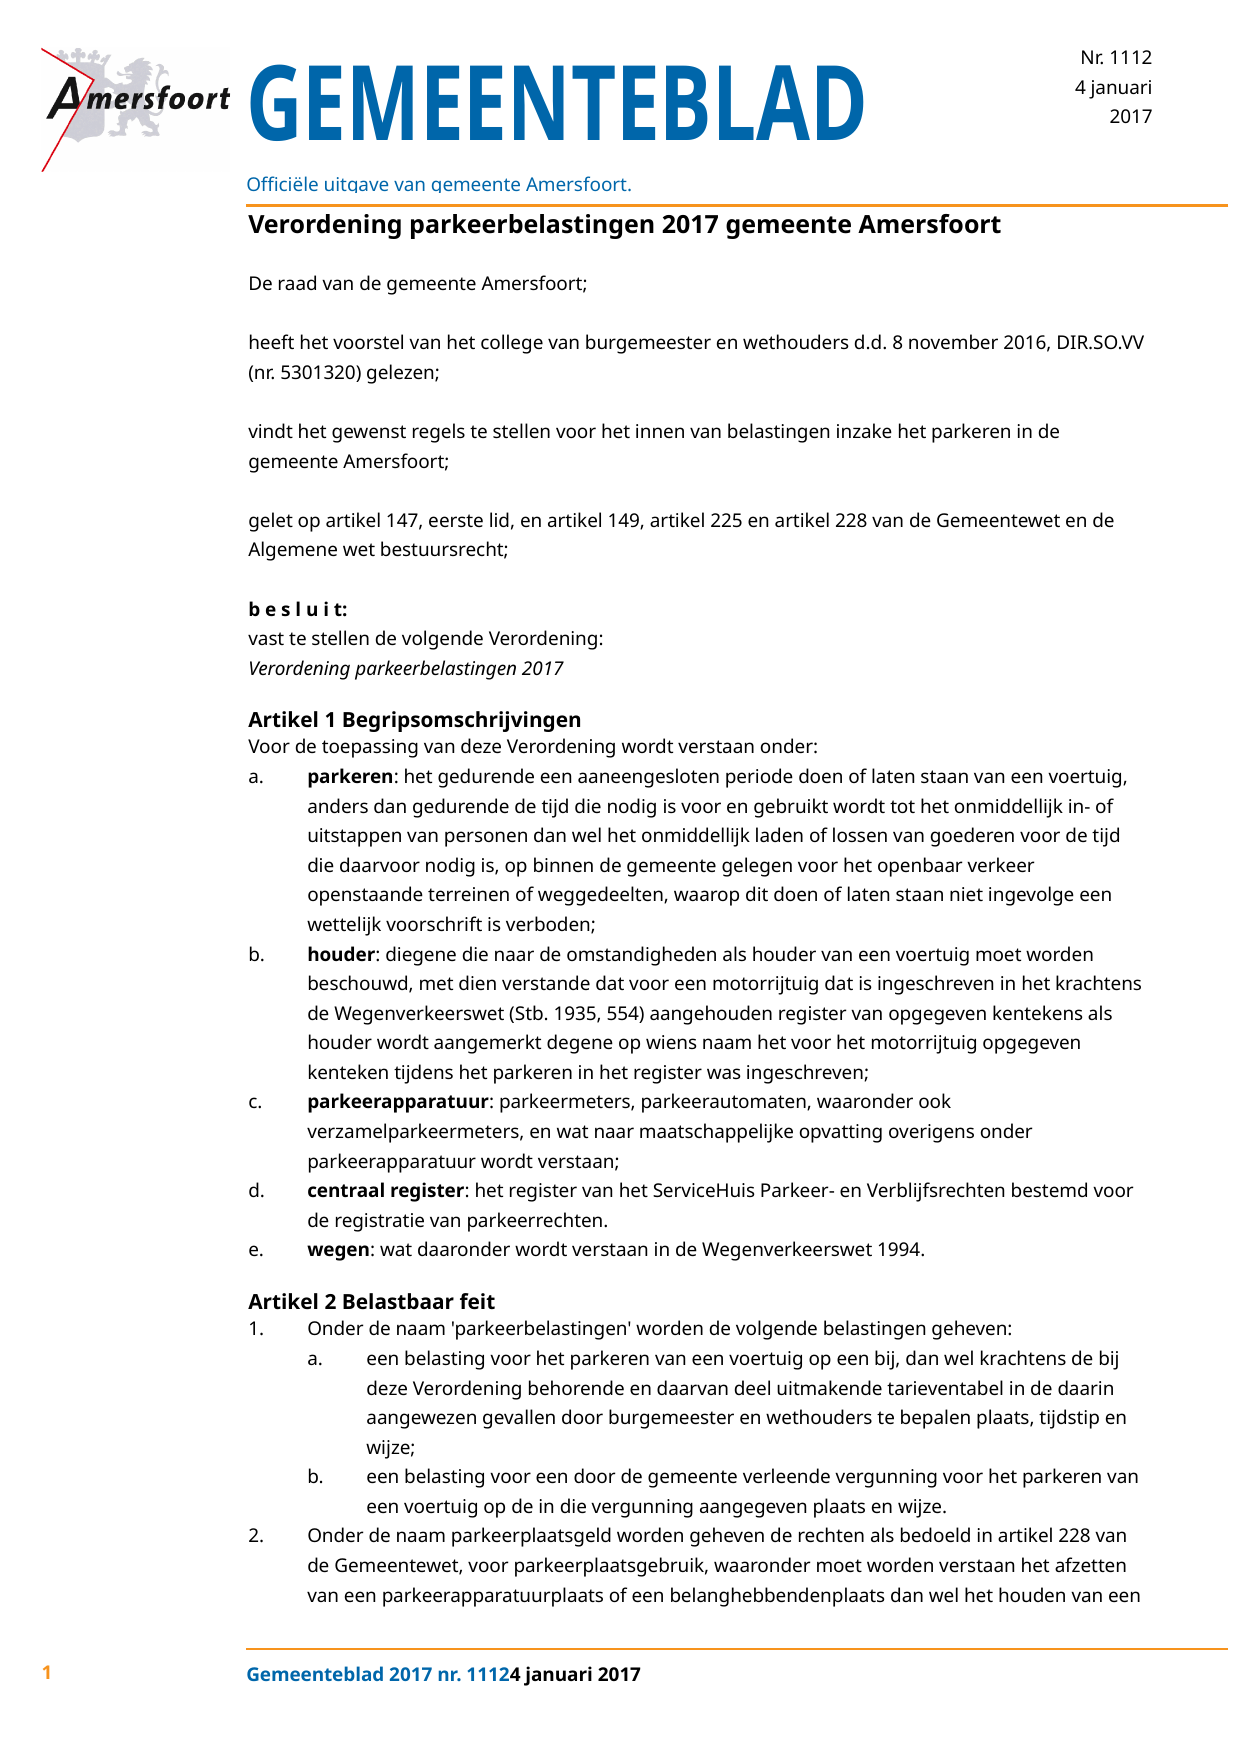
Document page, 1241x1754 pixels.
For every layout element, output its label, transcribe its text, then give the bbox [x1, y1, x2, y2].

text gelet op artikel 147, eerste lid, en artikel 149, artikel 225 en artikel 228 van de Gemeentewet en de Algemene wet bestuursrecht; [248, 507, 1152, 562]
list parkeerapparatuur: parkeermeters, parkeerautomaten, waaronder ook verzamelparkeermeters, en wat naar maatschappelijke opvatting overigens onder parkeerapparatuur wordt verstaan; [248, 1089, 1152, 1174]
text Verordening parkeerbelastingen 2017 gemeente Amersfoort [248, 207, 1152, 241]
text De raad van de gemeente Amersfoort; [248, 270, 1152, 296]
list Onder de naam 'parkeerbelastingen' worden de volgende belastingen geheven: [248, 1316, 1152, 1341]
text heeft het voorstel van het college van burgemeester en wethouders d.d. 8 november 2016, DIR.SO.VV [248, 329, 1152, 355]
text Artikel 1 Begripsomschrijvingen [248, 705, 1152, 734]
list houder: diegene die naar de omstandigheden als houder van een voertuig moet worden beschouwd, met dien verstande dat voor een motorrijtuig dat is ingeschreven in het krachtens de Wegenverkeerswet (Stb. 1935, 554) aangehouden register van opgegeven kentekens als houder wordt aangemerkt degene op wiens naam het voor het motorrijtuig opgegeven kenteken tijdens het parkeren in het register was ingeschreven; [248, 941, 1152, 1085]
list Onder de naam parkeerplaatsgeld worden geheven de rechten als bedoeld in artikel 228 van de Gemeentewet, voor parkeerplaatsgebruik, waaronder moet worden verstaan het afzetten van een parkeerapparatuurplaats of een belanghebbendenplaats dan wel het houden van een [248, 1523, 1152, 1607]
text Voor de toepassing van deze Verordening wordt verstaan onder: [248, 734, 1152, 759]
list centraal register: het register van het ServiceHuis Parkeer- en Verblijfsrechten bestemd voor de registratie van parkeerrechten. [248, 1177, 1152, 1233]
list wegen: wat daaronder wordt verstaan in de Wegenverkeerswet 1994. [248, 1237, 1152, 1262]
picture [41, 47, 231, 172]
text b e s l u i t: [248, 596, 1152, 621]
text Artikel 2 Belastbaar feit [248, 1287, 1152, 1316]
text (nr. 5301320) gelezen; [248, 359, 1152, 385]
list parkeren: het gedurende een aaneengesloten periode doen of laten staan van een voertuig, anders dan gedurende de tijd die nodig is voor en gebruikt wordt tot het onmiddellijk in- of uitstappen van personen dan wel het onmiddellijk laden of lossen van goederen voor de tijd die daarvoor nodig is, op binnen de gemeente gelegen voor het openbaar verkeer openstaande terreinen of weggedeelten, waarop dit doen of laten staan niet ingevolge een wettelijk voorschrift is verboden; [248, 763, 1152, 937]
list een belasting voor het parkeren van een voertuig op een bij, dan wel krachtens de bij deze Verordening behorende en daarvan deel uitmakende tarieventabel in de daarin aangewezen gevallen door burgemeester en wethouders te bepalen plaats, tijdstip en wijze; [307, 1345, 1152, 1459]
text vindt het gewenst regels te stellen voor het innen van belastingen inzake het parkeren in de gemeente Amersfoort; [248, 418, 1152, 473]
list een belasting voor een door de gemeente verleende vergunning voor het parkeren van een voertuig op de in die vergunning aangegeven plaats en wijze. [307, 1463, 1152, 1519]
text Verordening parkeerbelastingen 2017 [248, 655, 1152, 681]
text vast te stellen de volgende Verordening: [248, 625, 1152, 651]
